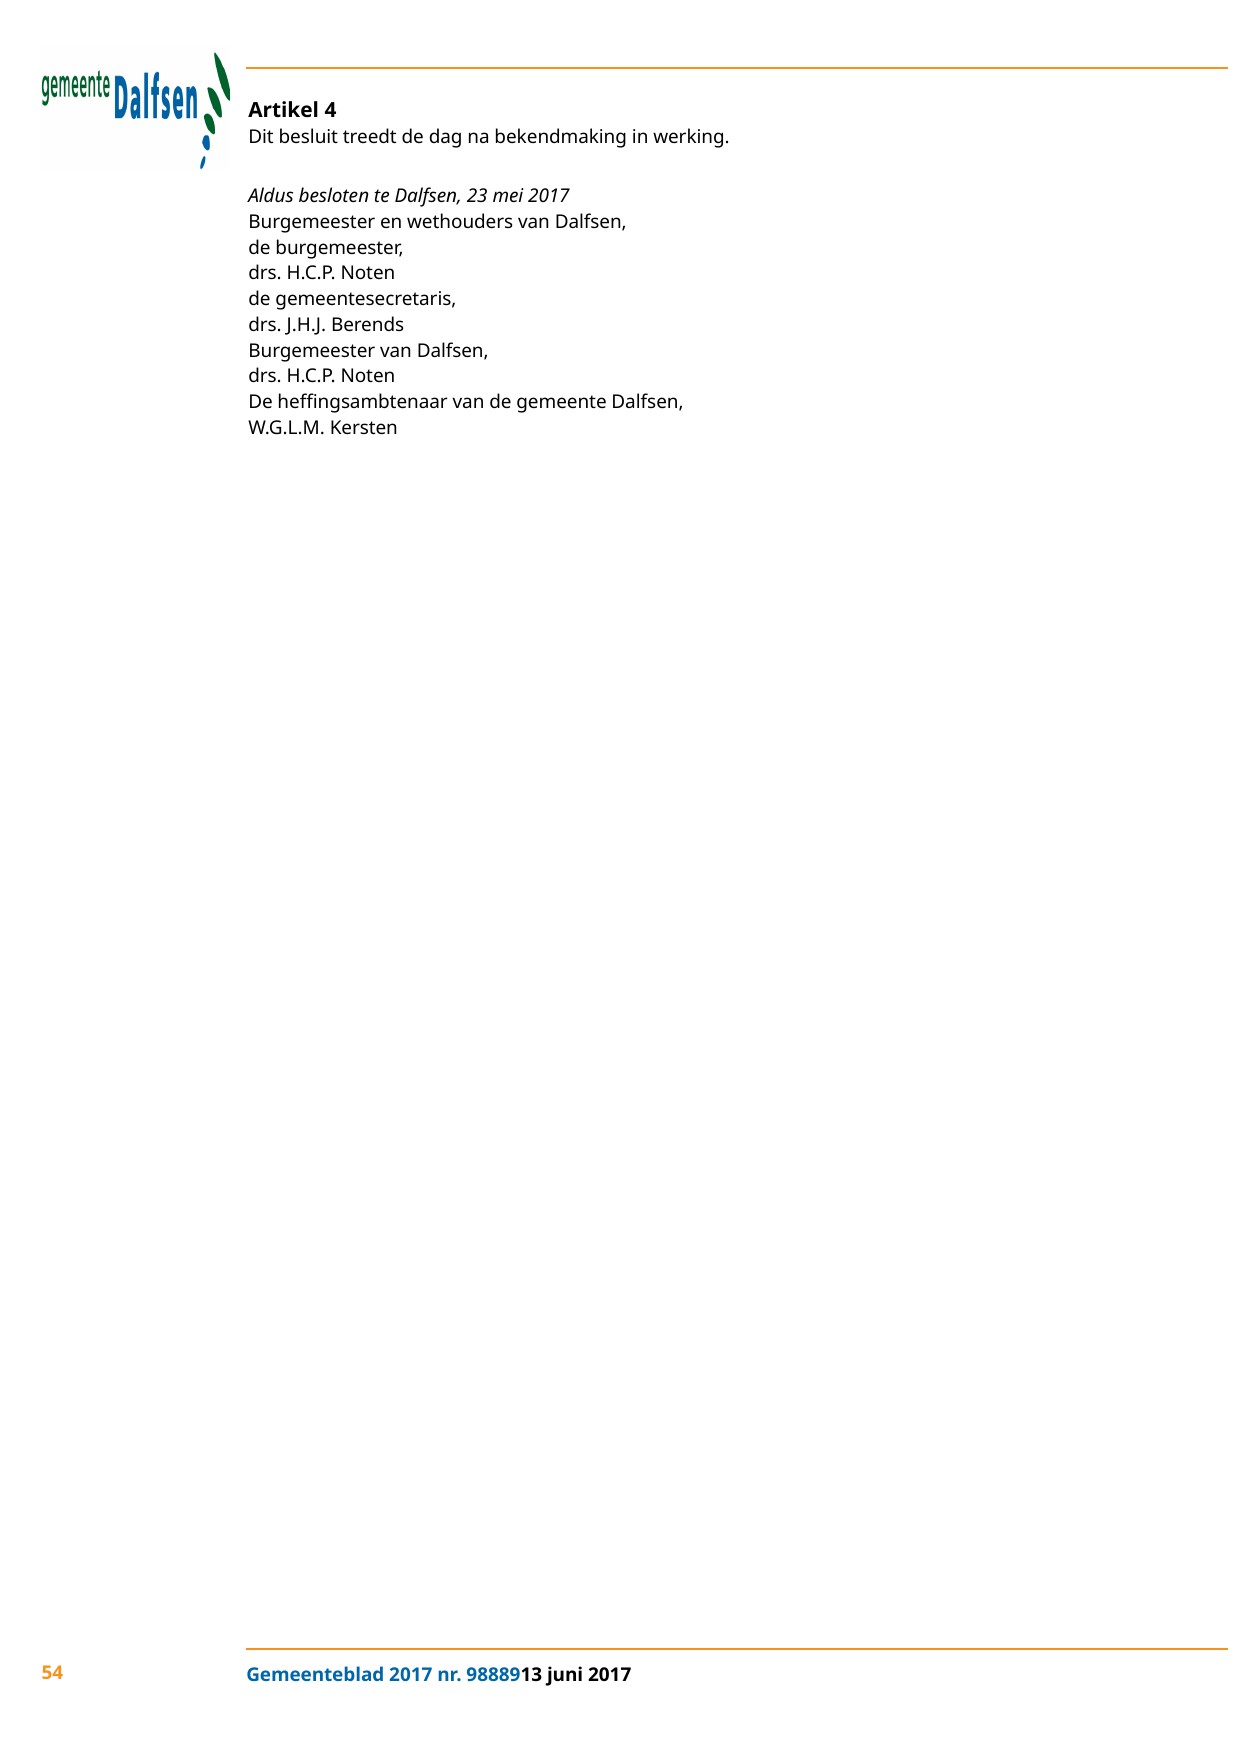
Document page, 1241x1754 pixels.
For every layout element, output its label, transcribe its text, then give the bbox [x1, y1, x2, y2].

text de burgemeester, [248, 234, 1152, 259]
text Burgemeester en wethouders van Dalfsen, [248, 208, 1152, 234]
picture [41, 47, 231, 172]
text drs. H.C.P. Noten [248, 362, 1152, 388]
text drs. H.C.P. Noten [248, 259, 1152, 285]
text de gemeentesecretaris, [248, 285, 1152, 311]
text drs. J.H.J. Berends [248, 311, 1152, 337]
text Burgemeester van Dalfsen, [248, 337, 1152, 362]
text Aldus besloten te Dalfsen, 23 mei 2017 [248, 182, 1152, 208]
text Artikel 4 [248, 95, 1152, 123]
text Dit besluit treedt de dag na bekendmaking in werking. [248, 123, 1152, 149]
text De heffingsambtenaar van de gemeente Dalfsen, [248, 388, 1152, 414]
text W.G.L.M. Kersten [248, 414, 1152, 440]
